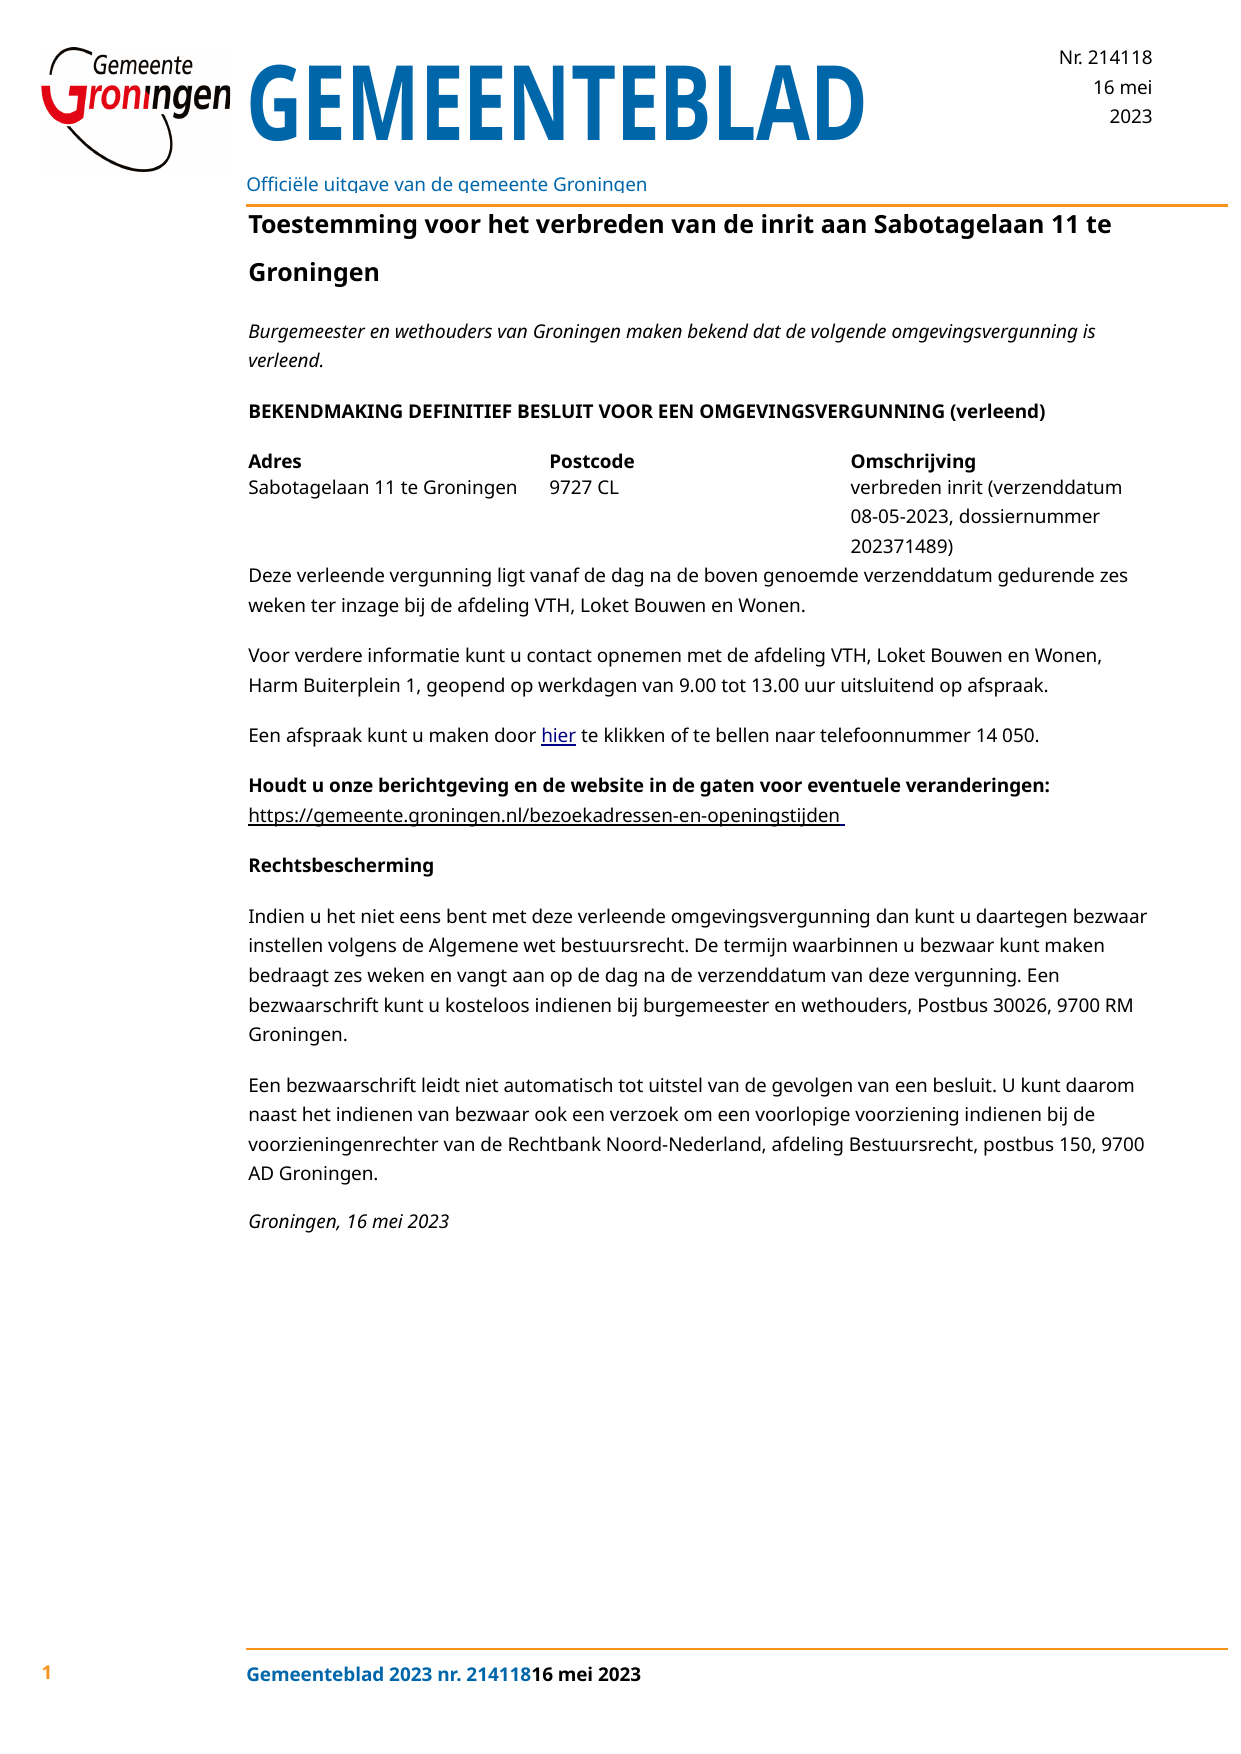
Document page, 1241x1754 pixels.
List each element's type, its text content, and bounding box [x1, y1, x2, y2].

table_cell 9727 CL [549, 474, 850, 559]
text Toestemming voor het verbreden van de inrit aan Sabotagelaan 11 te Groningen [248, 207, 1152, 288]
text Groningen, 16 mei 2023 [248, 1208, 1152, 1234]
table_header Postcode [549, 449, 850, 474]
table_cell verbreden inrit (verzenddatum 08-05-2023, dossiernummer 202371489) [850, 474, 1152, 559]
text Houdt u onze berichtgeving en de website in de gaten voor eventuele veranderingen: https://gemeente.groningen.nl/bezoekadressen-en-openingstijden [248, 773, 1152, 828]
picture [41, 47, 231, 172]
text Een bezwaarschrift leidt niet automatisch tot uitstel van de gevolgen van een besluit. U kunt daarom naast het indienen van bezwaar ook een verzoek om een voorlopige voorziening indienen bij de voorzieningenrechter van de Rechtbank Noord-Nederland, afdeling Bestuursrecht, postbus 150, 9700 AD Groningen. [248, 1072, 1152, 1186]
text Een afspraak kunt u maken door hier te klikken of te bellen naar telefoonnummer 14 050. [248, 722, 1152, 748]
table_header Omschrijving [850, 449, 1152, 474]
text Voor verdere informatie kunt u contact opnemen met de afdeling VTH, Loket Bouwen en Wonen, Harm Buiterplein 1, geopend op werkdagen van 9.00 tot 13.00 uur uitsluitend op afspraak. [248, 642, 1152, 698]
text Indien u het niet eens bent met deze verleende omgevingsvergunning dan kunt u daartegen bezwaar instellen volgens de Algemene wet bestuursrecht. De termijn waarbinnen u bezwaar kunt maken bedraagt zes weken en vangt aan op de dag na de verzenddatum van deze vergunning. Een bezwaarschrift kunt u kosteloos indienen bij burgemeester en wethouders, Postbus 30026, 9700 RM Groningen. [248, 903, 1152, 1047]
text Rechtsbescherming [248, 853, 1152, 878]
text Deze verleende vergunning ligt vanaf de dag na de boven genoemde verzenddatum gedurende zes weken ter inzage bij de afdeling VTH, Loket Bouwen en Wonen. [248, 562, 1152, 618]
table_header Adres [248, 449, 549, 474]
text Burgemeester en wethouders van Groningen maken bekend dat de volgende omgevingsvergunning is verleend. [248, 318, 1152, 373]
table_cell Sabotagelaan 11 te Groningen [248, 474, 549, 559]
text BEKENDMAKING DEFINITIEF BESLUIT VOOR EEN OMGEVINGSVERGUNNING (verleend) [248, 398, 1152, 424]
